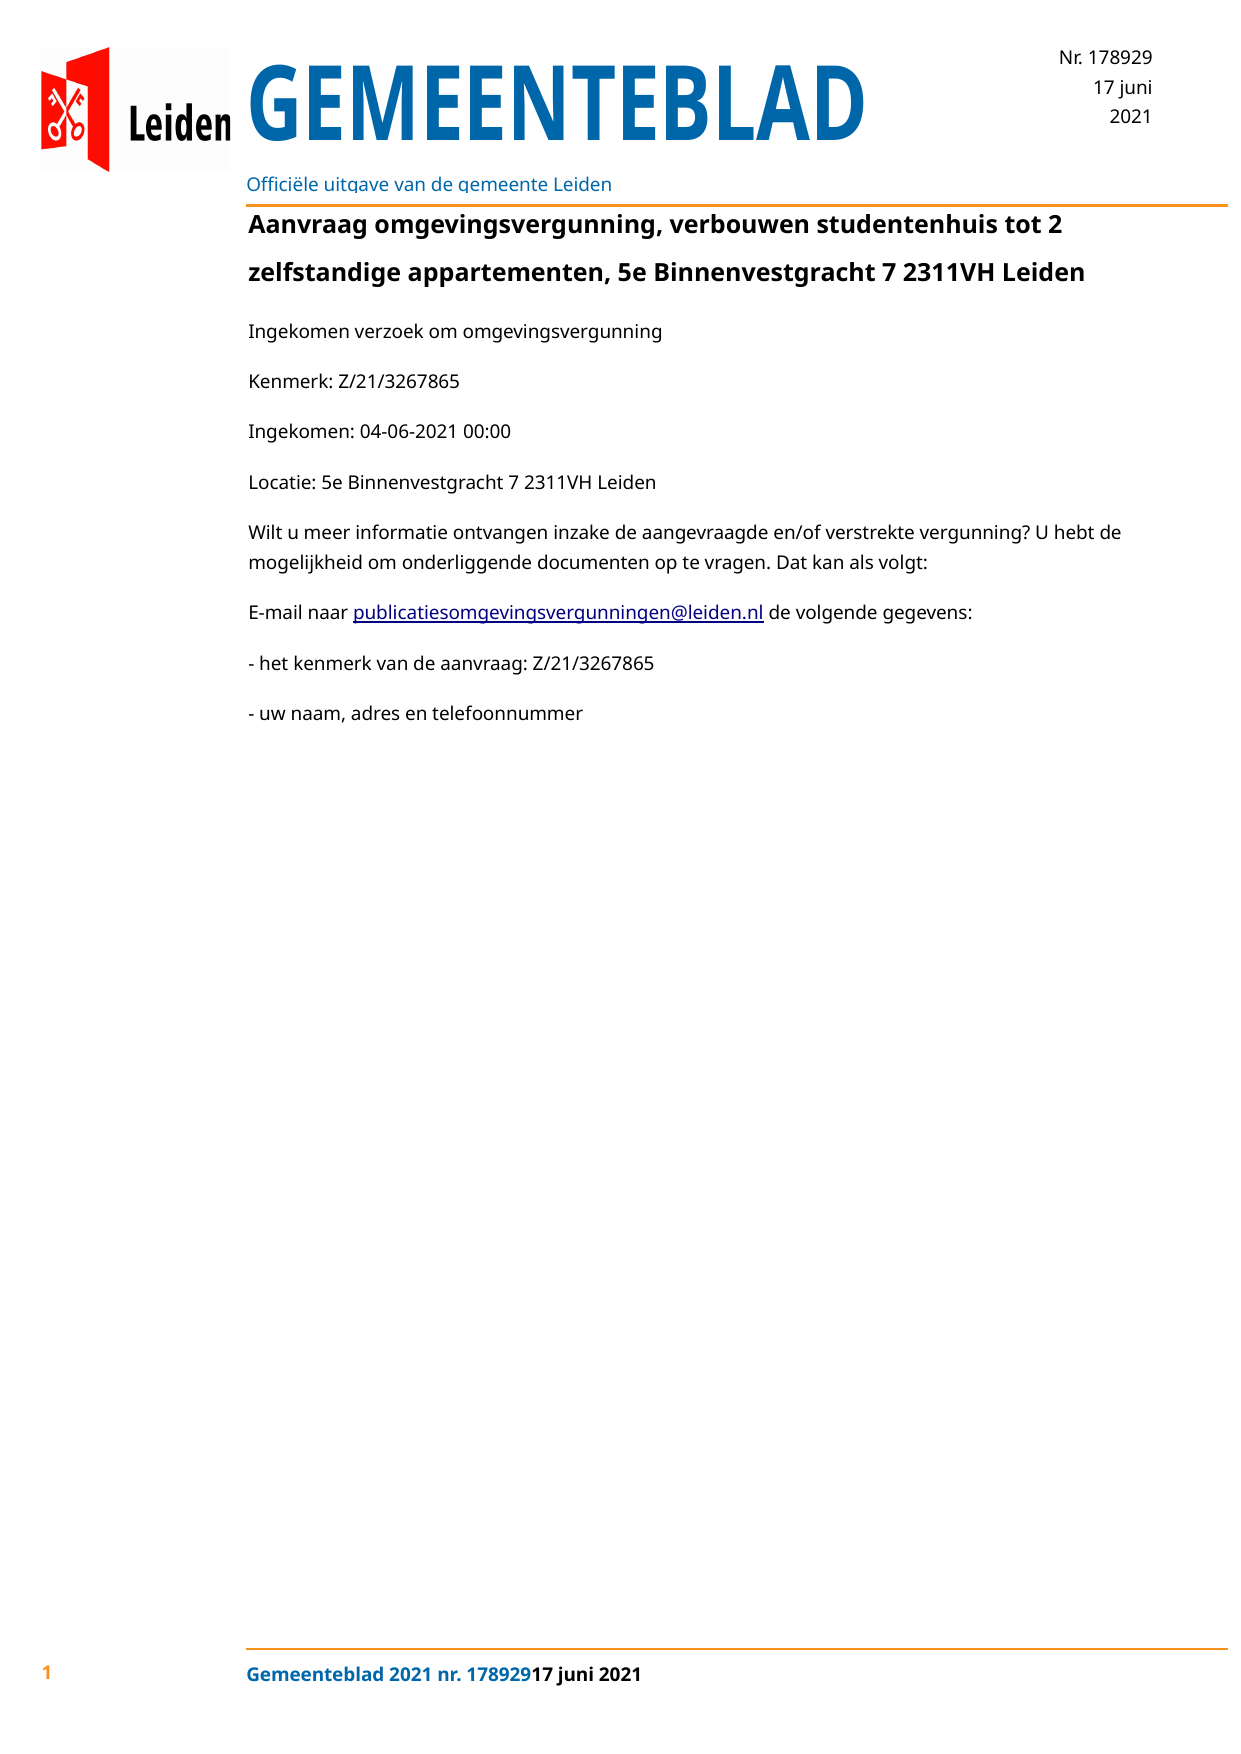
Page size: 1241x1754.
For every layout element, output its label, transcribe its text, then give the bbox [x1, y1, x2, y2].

text - uw naam, adres en telefoonnummer [248, 700, 1152, 726]
text Wilt u meer informatie ontvangen inzake de aangevraagde en/of verstrekte vergunning? U hebt de mogelijkheid om onderliggende documenten op te vragen. Dat kan als volgt: [248, 519, 1152, 575]
text Locatie: 5e Binnenvestgracht 7 2311VH Leiden [248, 469, 1152, 495]
text Aanvraag omgevingsvergunning, verbouwen studentenhuis tot 2 zelfstandige appartementen, 5e Binnenvestgracht 7 2311VH Leiden [248, 207, 1152, 288]
picture [41, 47, 231, 172]
text E-mail naar publicatiesomgevingsvergunningen@leiden.nl de volgende gegevens: [248, 599, 1152, 625]
text - het kenmerk van de aanvraag: Z/21/3267865 [248, 650, 1152, 676]
text Ingekomen verzoek om omgevingsvergunning [248, 318, 1152, 344]
text Kenmerk: Z/21/3267865 [248, 368, 1152, 394]
text Ingekomen: 04-06-2021 00:00 [248, 419, 1152, 444]
